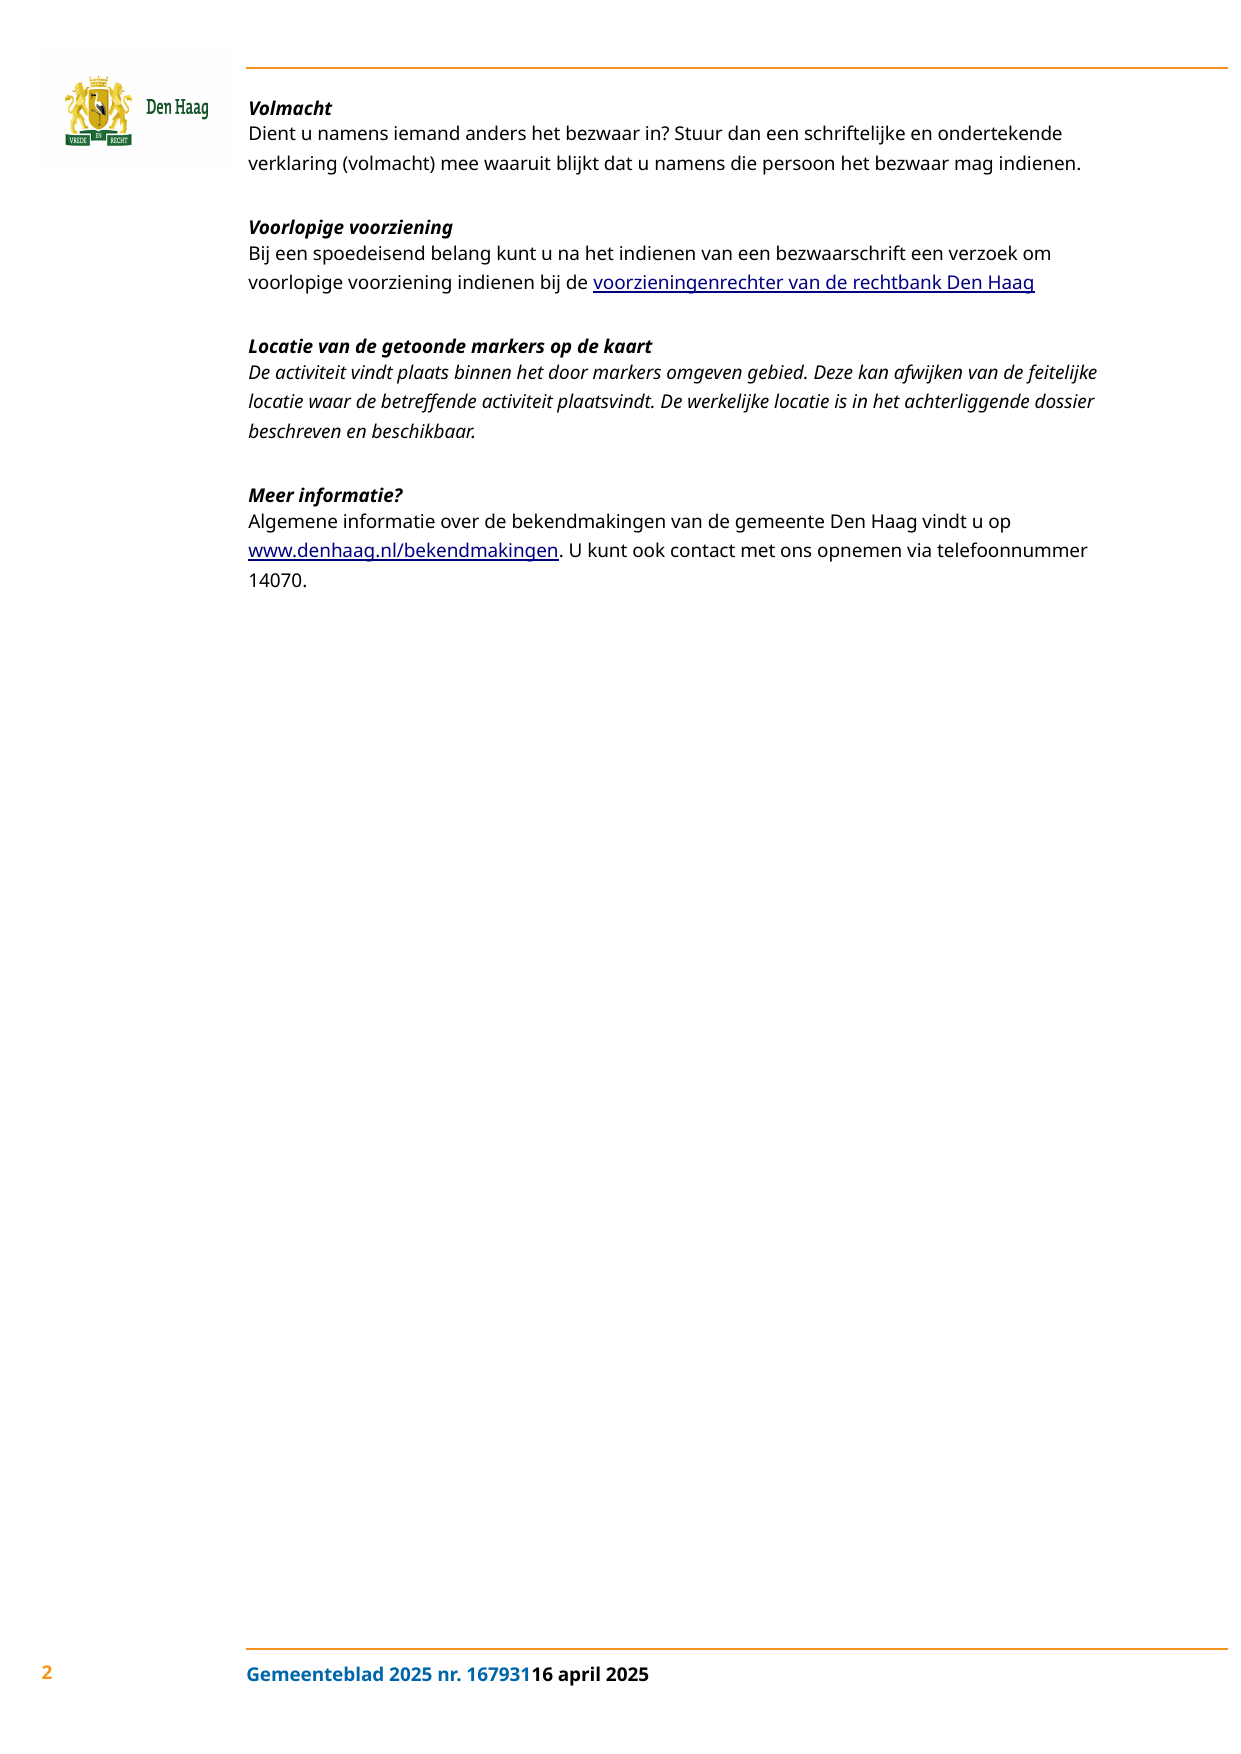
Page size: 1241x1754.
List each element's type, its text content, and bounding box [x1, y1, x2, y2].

text Bij een spoedeisend belang kunt u na het indienen van een bezwaarschrift een verzoek om voorlopige voorziening indienen bij de voorzieningenrechter van de rechtbank Den Haag [248, 240, 1152, 295]
text Voorlopige voorziening [248, 214, 1152, 240]
picture [41, 47, 231, 172]
text Dient u namens iemand anders het bezwaar in? Stuur dan een schriftelijke en ondertekende verklaring (volmacht) mee waaruit blijkt dat u namens die persoon het bezwaar mag indienen. [248, 121, 1152, 176]
text Meer informatie? [248, 482, 1152, 508]
text Algemene informatie over de bekendmakingen van de gemeente Den Haag vindt u op www.denhaag.nl/bekendmakingen. U kunt ook contact met ons opnemen via telefoonnummer 14070. [248, 508, 1152, 593]
text De activiteit vindt plaats binnen het door markers omgeven gebied. Deze kan afwijken van de feitelijke locatie waar de betreffende activiteit plaatsvindt. De werkelijke locatie is in het achterliggende dossier beschreven en beschikbaar. [248, 359, 1152, 444]
text Volmacht [248, 95, 1152, 121]
text Locatie van de getoonde markers op de kaart [248, 333, 1152, 359]
